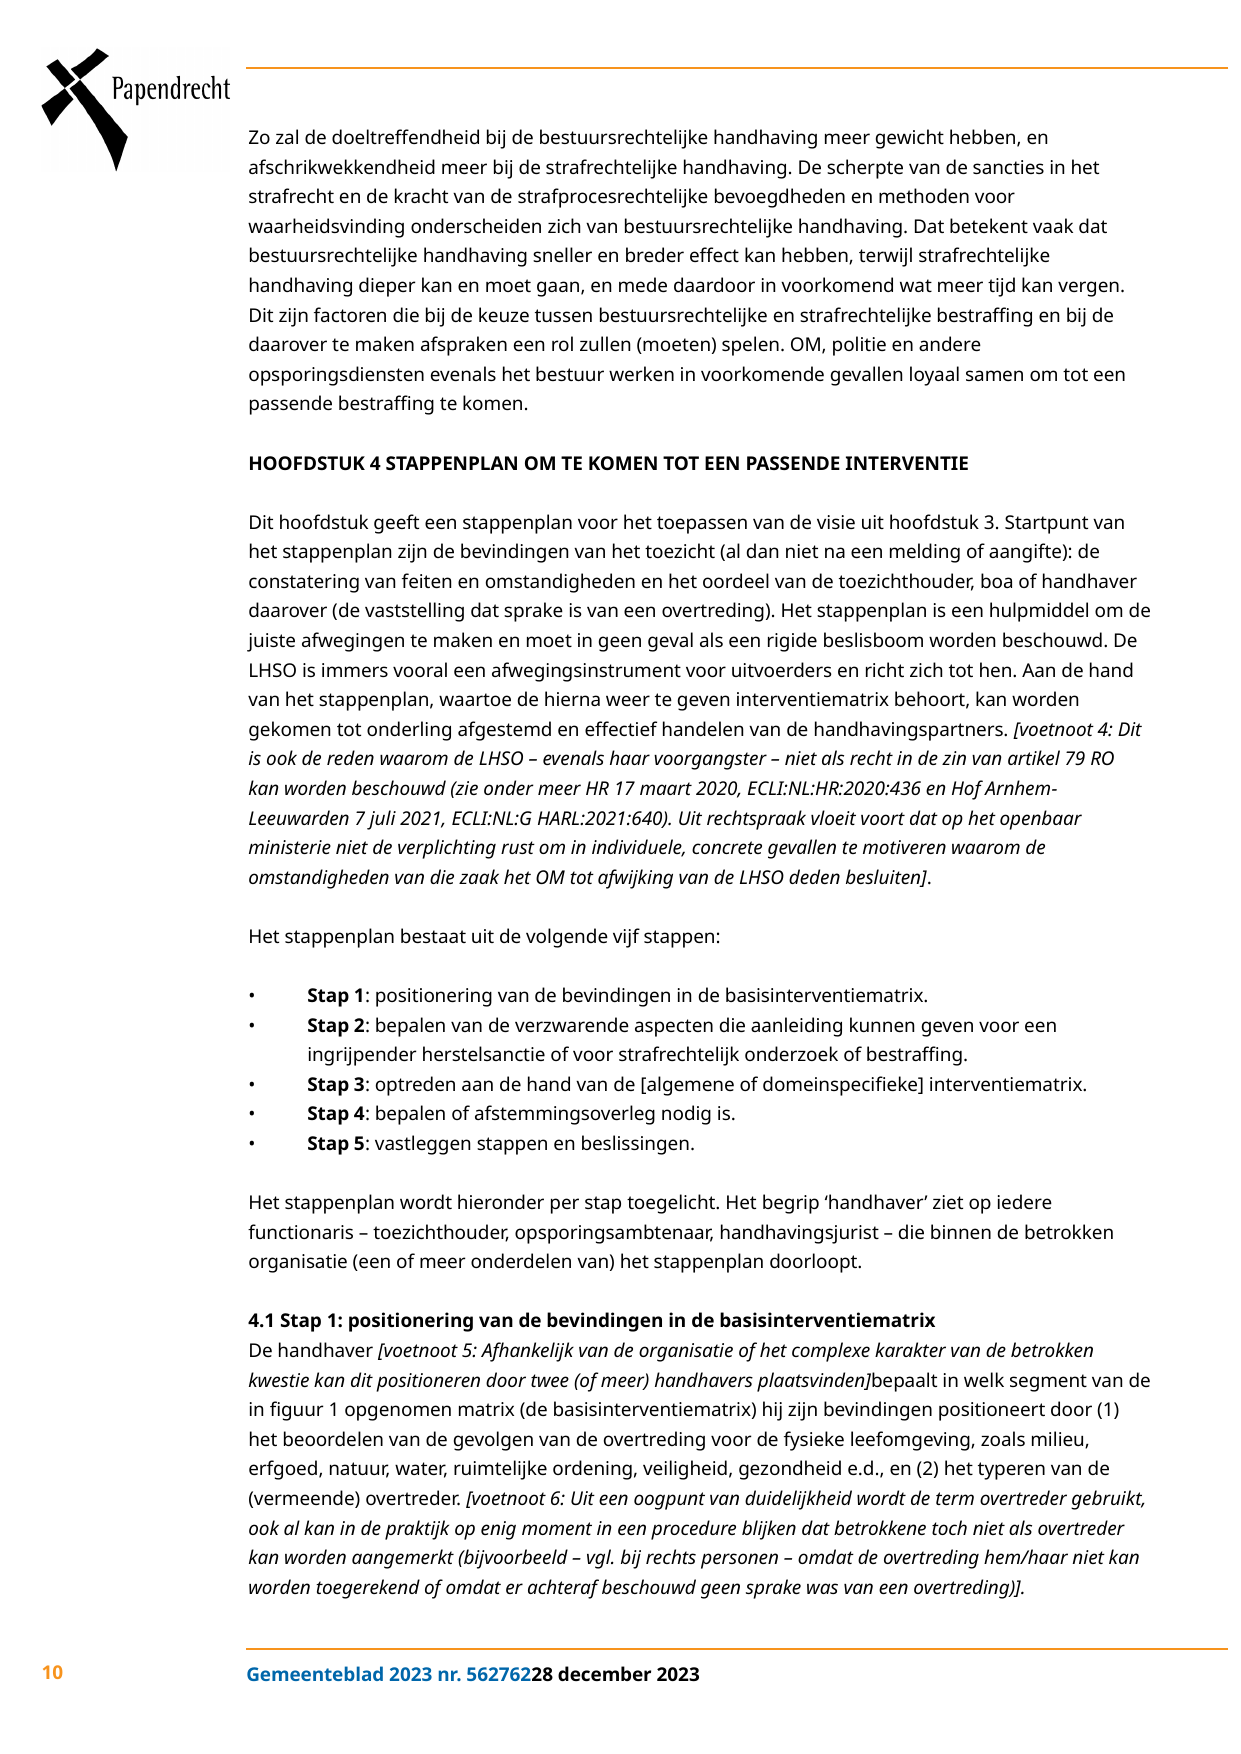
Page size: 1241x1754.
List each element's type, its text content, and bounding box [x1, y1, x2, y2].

text Dit hoofdstuk geeft een stappenplan voor het toepassen van de visie uit hoofdstuk 3. Startpunt van het stappenplan zijn de bevindingen van het toezicht (al dan niet na een melding of aangifte): de constatering van feiten en omstandigheden en het oordeel van de toezichthouder, boa of handhaver daarover (de vaststelling dat sprake is van een overtreding). Het stappenplan is een hulpmiddel om de juiste afwegingen te maken en moet in geen geval als een rigide beslisboom worden beschouwd. De LHSO is immers vooral een afwegingsinstrument voor uitvoerders en richt zich tot hen. Aan de hand van het stappenplan, waartoe de hierna weer te geven interventiematrix behoort, kan worden gekomen tot onderling afgestemd en effectief handelen van de handhavingspartners. [voetnoot 4: Dit is ook de reden waarom de LHSO – evenals haar voorgangster – niet als recht in de zin van artikel 79 RO kan worden beschouwd (zie onder meer HR 17 maart 2020, ECLI:NL:HR:2020:436 en Hof Arnhem­Leeuwarden 7 juli 2021, ECLI:NL:G­ HARL:2021:640). Uit rechtspraak vloeit voort dat op het openbaar ministerie niet de verplichting rust om in individuele, concrete gevallen te motiveren waarom de omstandigheden van die zaak het OM tot afwijking van de LHSO deden besluiten]. [248, 509, 1152, 890]
list Stap 3: optreden aan de hand van de [algemene of domeinspecifieke] interventiematrix. [248, 1071, 1152, 1097]
text De handhaver [voetnoot 5: Afhankelijk van de organisatie of het complexe karakter van de betrokken kwestie kan dit positioneren door twee (of meer) handhavers plaatsvinden]bepaalt in welk segment van de in figuur 1 opgenomen matrix (de basisinterventiematrix) hij zijn bevindingen positioneert door (1) het beoordelen van de gevolgen van de overtreding voor de fysieke leefomgeving, zoals milieu, erfgoed, natuur, water, ruimtelijke ordening, veiligheid, gezondheid e.d., en (2) het typeren van de (vermeende) overtreder. [voetnoot 6: Uit een oogpunt van duidelijkheid wordt de term overtreder gebruikt, ook al kan in de praktijk op enig moment in een procedure blijken dat betrokkene toch niet als overtreder kan worden aangemerkt (bijvoorbeeld – vgl. bij rechts­ personen – omdat de overtreding hem/haar niet kan worden toegerekend of omdat er achteraf beschouwd geen sprake was van een overtreding)]. [248, 1337, 1152, 1600]
text HOOFDSTUK 4 STAPPENPLAN OM TE KOMEN TOT EEN PASSENDE INTERVENTIE [248, 450, 1152, 476]
text Het stappenplan bestaat uit de volgende vijf stappen: [248, 923, 1152, 949]
list Stap 5: vastleggen stappen en beslissingen. [248, 1130, 1152, 1156]
list Stap 4: bepalen of afstemmingsoverleg nodig is. [248, 1101, 1152, 1126]
text Het stappenplan wordt hieronder per stap toegelicht. Het begrip ‘handhaver’ ziet op iedere functionaris – toezichthouder, opsporingsambtenaar, handhavingsjurist – die binnen de betrokken organisatie (een of meer onderdelen van) het stappenplan doorloopt. [248, 1189, 1152, 1274]
list Stap 2: bepalen van de verzwarende aspecten die aanleiding kunnen geven voor een ingrijpender herstelsanctie of voor strafrechtelijk onderzoek of bestraffing. [248, 1012, 1152, 1067]
text 4.1 Stap 1: positionering van de bevindingen in de basisinterventiematrix [248, 1308, 1152, 1333]
list Stap 1: positionering van de bevindingen in de basisinterventiematrix. [248, 982, 1152, 1008]
picture [41, 47, 231, 172]
text Zo zal de doeltreffendheid bij de bestuursrechtelijke handhaving meer gewicht hebben, en afschrikwekkendheid meer bij de strafrechtelijke handhaving. De scherpte van de sancties in het strafrecht en de kracht van de strafprocesrechtelijke bevoegdheden en methoden voor waarheidsvinding onderscheiden zich van bestuursrechtelijke handhaving. Dat betekent vaak dat bestuursrechtelijke handhaving sneller en breder effect kan hebben, terwijl strafrechtelijke handhaving dieper kan en moet gaan, en mede daardoor in voorkomend wat meer tijd kan vergen. Dit zijn factoren die bij de keuze tussen bestuursrechtelijke en strafrechtelijke bestraffing en bij de daarover te maken afspraken een rol zullen (moeten) spelen. OM, politie en andere opsporingsdiensten evenals het bestuur werken in voorkomende gevallen loyaal samen om tot een passende bestraffing te komen. [248, 124, 1152, 416]
